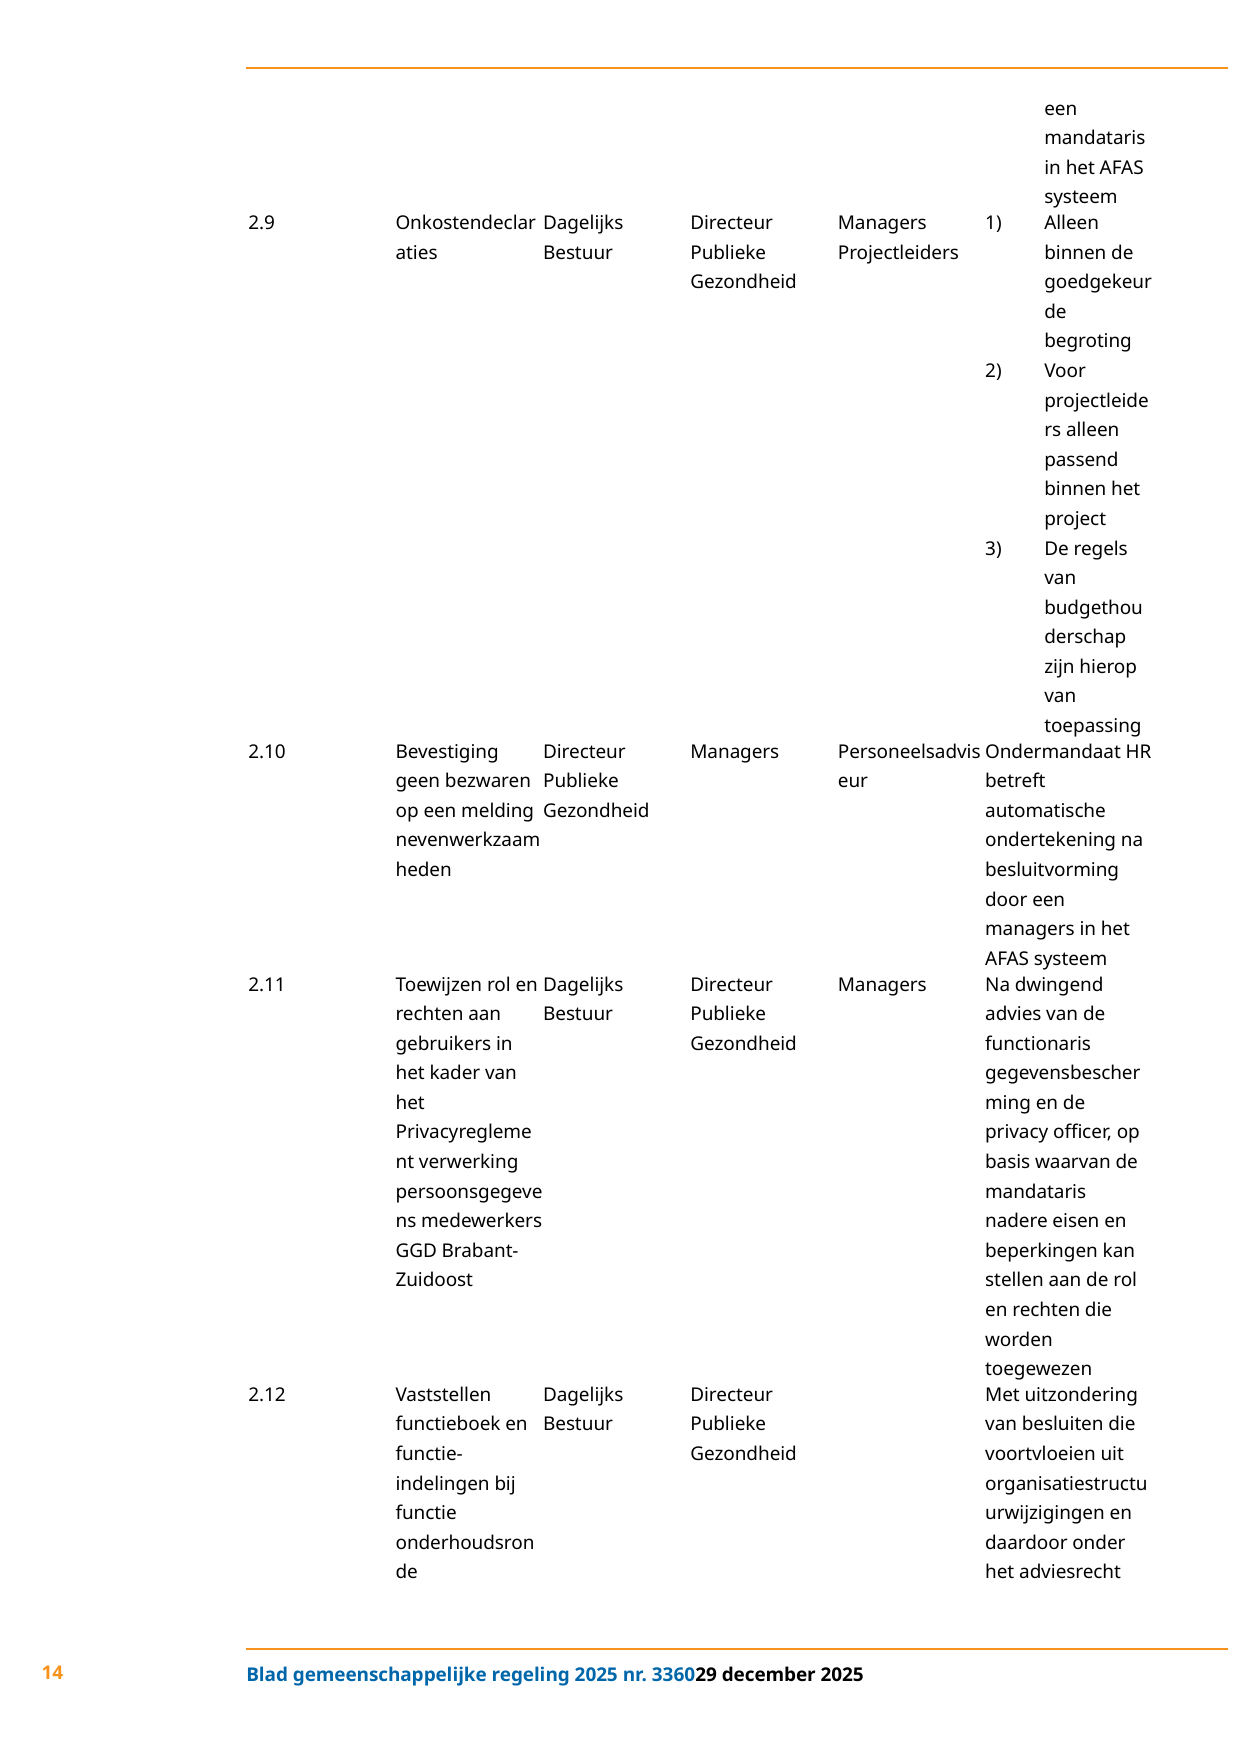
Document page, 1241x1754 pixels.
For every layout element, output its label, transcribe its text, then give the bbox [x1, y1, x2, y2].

table_cell 2.10 [248, 738, 395, 971]
table_cell Managers [690, 738, 838, 971]
table_cell [838, 95, 985, 209]
table_cell Toewijzen rol en rechten aan gebruikers in het kader van het Privacyreglement verwerking persoonsgegevens medewerkers GGD Brabant-Zuidoost [395, 971, 543, 1381]
table_cell een mandataris in het AFAS systeem [985, 95, 1152, 209]
table_cell Met uitzondering van besluiten die voortvloeien uit organisatiestructuurwijzigingen en daardoor onder het adviesrecht [985, 1381, 1152, 1584]
table_cell Personeelsadviseur [838, 738, 985, 971]
table_cell [248, 95, 395, 209]
table_cell Bevestiging geen bezwaren op een melding nevenwerkzaamheden [395, 738, 543, 971]
table_cell Directeur Publieke Gezondheid [690, 209, 838, 738]
table_cell Dagelijks Bestuur [543, 971, 690, 1381]
table_cell Directeur Publieke Gezondheid [690, 971, 838, 1381]
table_cell Ondermandaat HR betreft automatische ondertekening na besluitvorming door een managers in het AFAS systeem [985, 738, 1152, 971]
table_cell Onkostendeclaraties [395, 209, 543, 738]
table_cell [690, 95, 838, 209]
table_cell Alleen binnen de goedgekeurde begroting Voor projectleiders alleen passend binnen het project De regels van budgethouderschap zijn hierop van toepassing [985, 209, 1152, 738]
table_cell 2.12 [248, 1381, 395, 1584]
table_cell Directeur Publieke Gezondheid [690, 1381, 838, 1584]
table_cell [543, 95, 690, 209]
table_cell Managers Projectleiders [838, 209, 985, 738]
table_cell Na dwingend advies van de functionaris gegevensbescherming en de privacy officer, op basis waarvan de mandataris nadere eisen en beperkingen kan stellen aan de rol en rechten die worden toegewezen [985, 971, 1152, 1381]
table_cell 2.9 [248, 209, 395, 738]
table_cell 2.11 [248, 971, 395, 1381]
table_cell Managers [838, 971, 985, 1381]
table_cell [838, 1381, 985, 1584]
picture [41, 47, 231, 172]
table_cell Directeur Publieke Gezondheid [543, 738, 690, 971]
table_cell Dagelijks Bestuur [543, 1381, 690, 1584]
table_cell Vaststellen functieboek en functie- indelingen bij functie onderhoudsronde [395, 1381, 543, 1584]
table_cell [395, 95, 543, 209]
table_cell Dagelijks Bestuur [543, 209, 690, 738]
